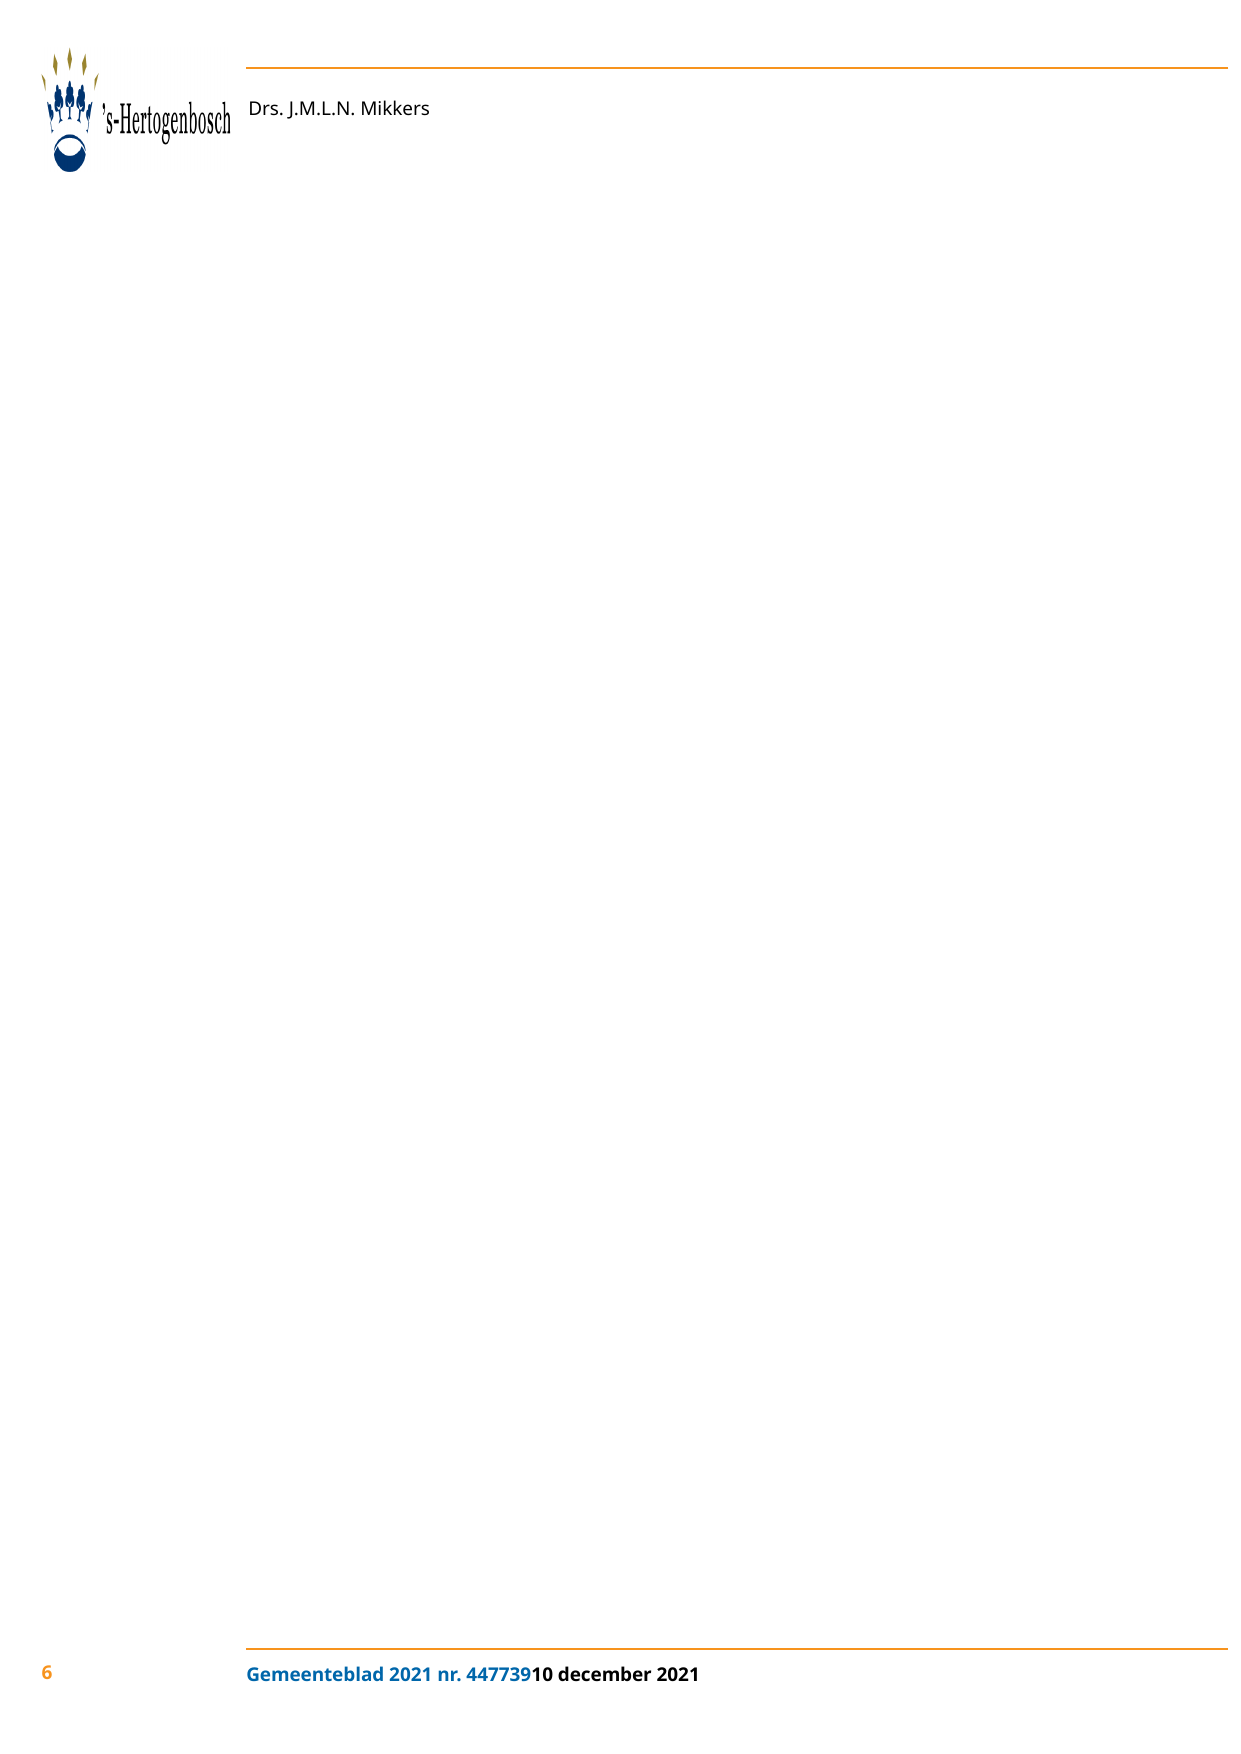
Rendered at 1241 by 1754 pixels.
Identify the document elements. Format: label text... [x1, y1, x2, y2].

picture [41, 47, 231, 172]
text Drs. J.M.L.N. Mikkers [248, 95, 1152, 121]
